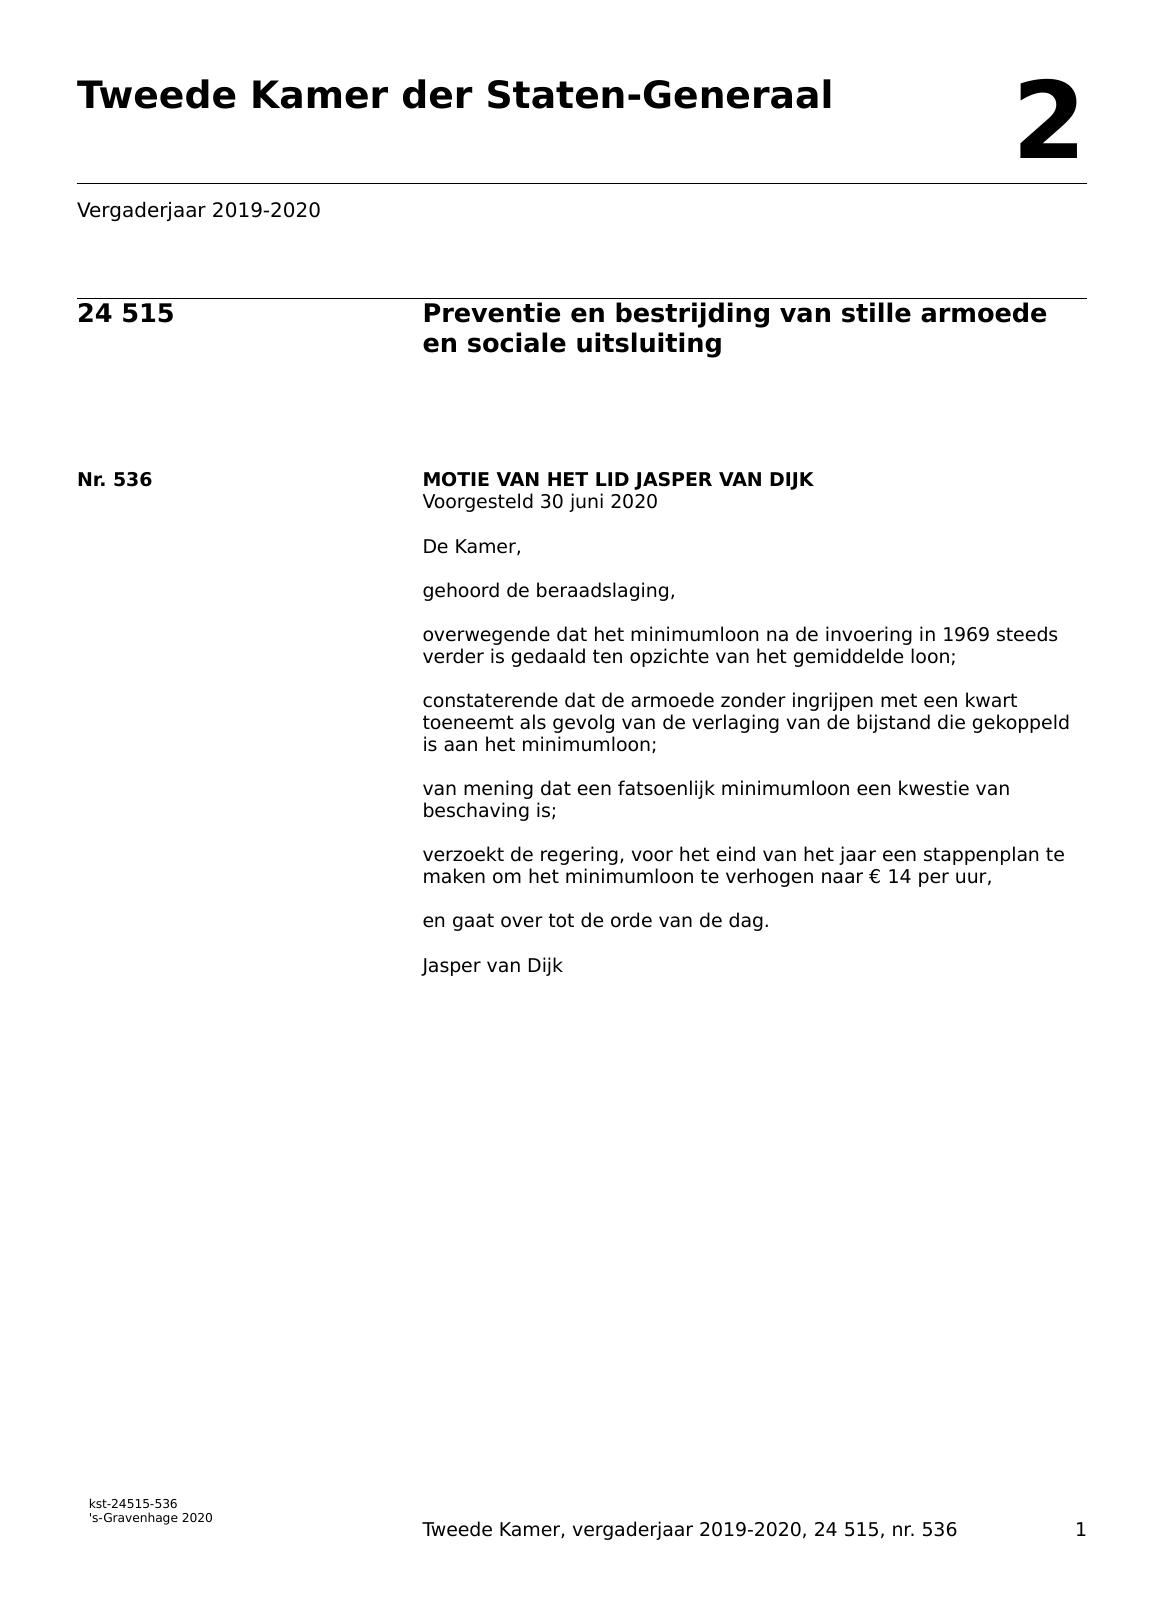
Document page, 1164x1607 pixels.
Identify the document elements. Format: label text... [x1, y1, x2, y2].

text overwegende dat het minimumloon na de invoering in 1969 steeds verder is gedaald ten opzichte van het gemiddelde loon; [422, 624, 1087, 668]
text en gaat over tot de orde van de dag. [422, 910, 1087, 932]
text gehoord de beraadslaging, [422, 580, 1087, 602]
text van mening dat een fatsoenlijk minimumloon een kwestie van beschaving is; [422, 778, 1087, 822]
text 's-Gravenhage 2020 [88, 1511, 323, 1525]
text constaterende dat de armoede zonder ingrijpen met een kwart toeneemt als gevolg van de verlaging van de bijstand die gekoppeld is aan het minimumloon; [422, 690, 1087, 756]
subtitle 24 515 Preventie en bestrijding van stille armoede en sociale uitsluiting [77, 299, 1087, 358]
text Voorgesteld 30 juni 2020 [422, 491, 1087, 513]
subtitle Nr. 536 MOTIE VAN HET LID JASPER VAN DIJK [77, 469, 1087, 491]
text De Kamer, [422, 536, 1087, 557]
table_cell Vergaderjaar 2019-2020 [77, 184, 1087, 298]
table_header 2 [886, 59, 1087, 183]
text kst-24515-536 [88, 1497, 323, 1511]
text Jasper van Dijk [422, 954, 1087, 977]
text verzoekt de regering, voor het eind van het jaar een stappenplan te maken om het minimumloon te verhogen naar € 14 per uur, [422, 844, 1087, 888]
table_header Tweede Kamer der Staten-Generaal [77, 59, 886, 183]
